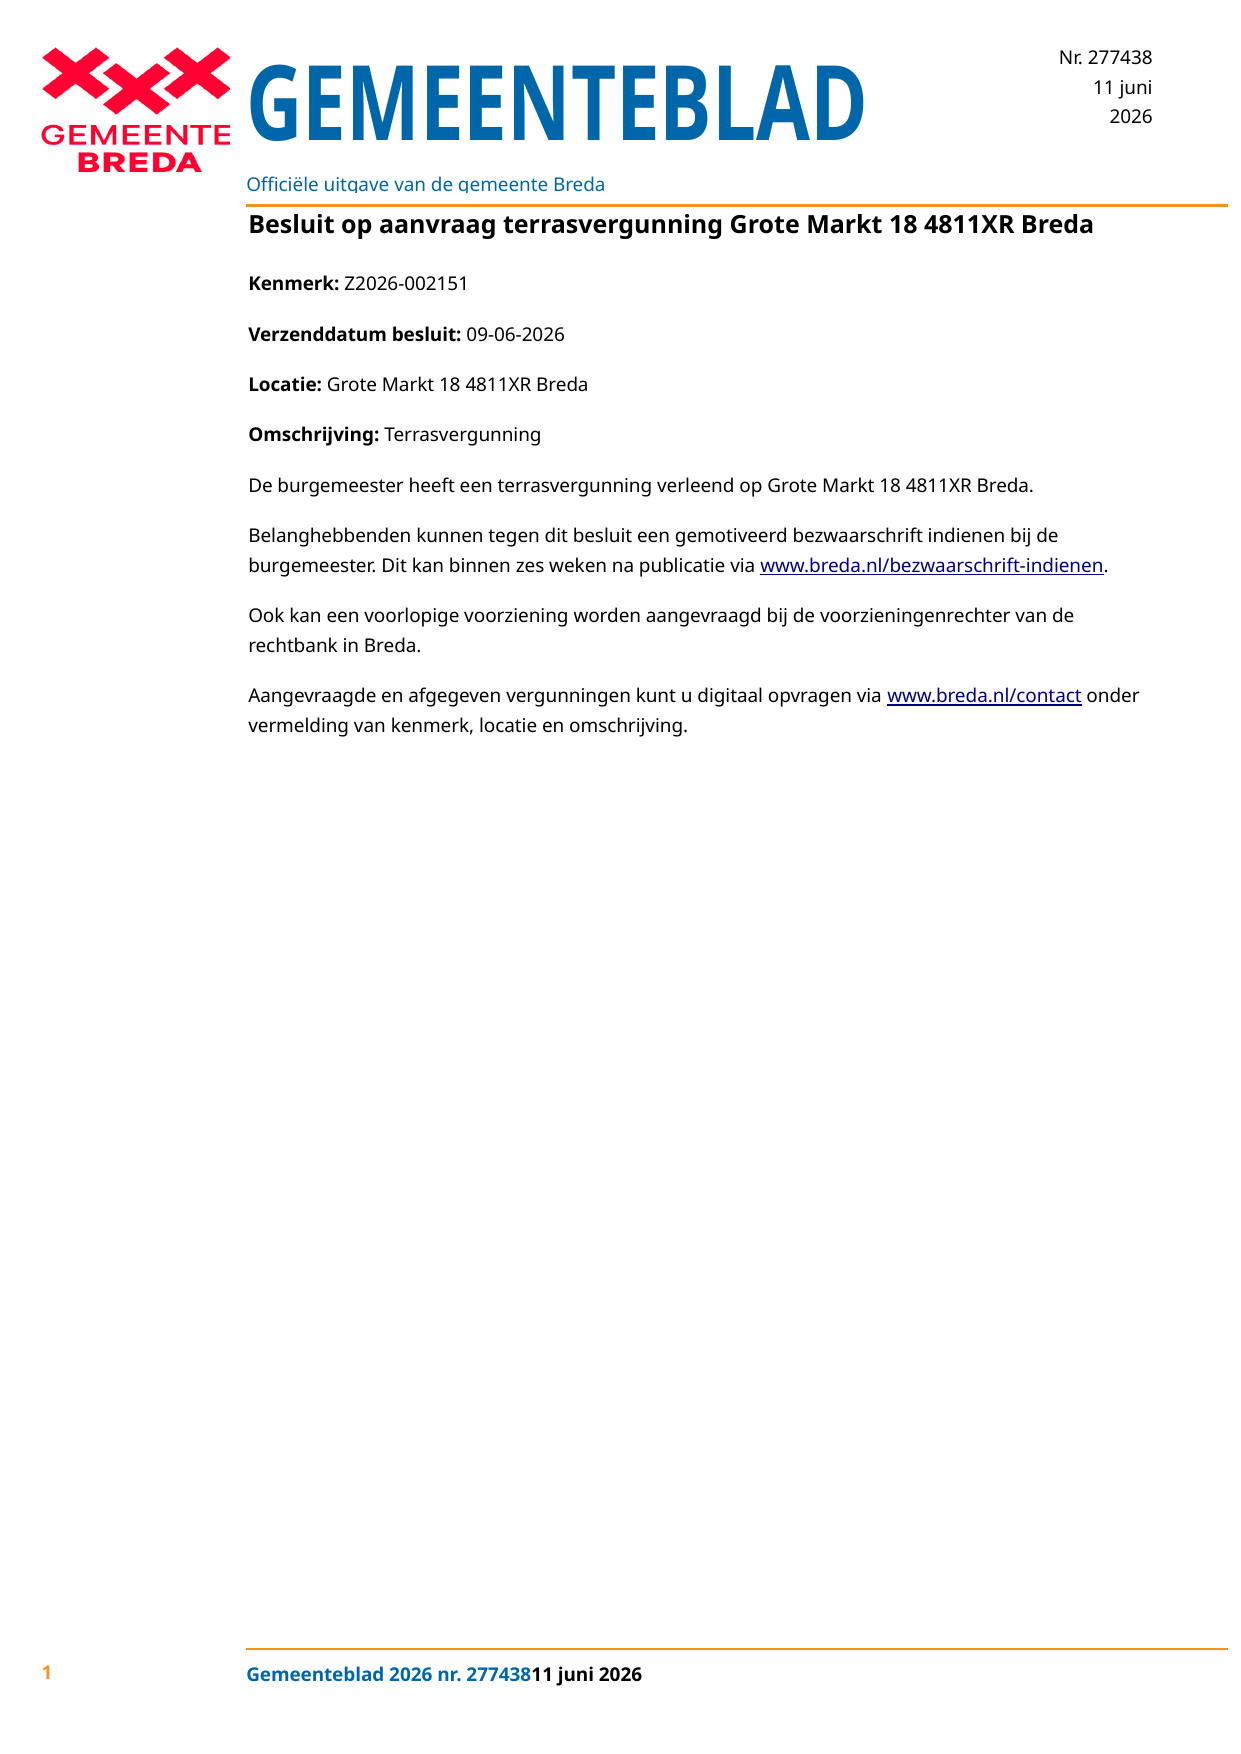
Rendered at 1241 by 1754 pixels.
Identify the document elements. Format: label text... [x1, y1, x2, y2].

text Locatie: Grote Markt 18 4811XR Breda [248, 371, 1152, 397]
picture [41, 47, 231, 172]
text Ook kan een voorlopige voorziening worden aangevraagd bij de voorzieningenrechter van de rechtbank in Breda. [248, 602, 1152, 658]
text Verzenddatum besluit: 09-06-2026 [248, 321, 1152, 346]
text Aangevraagde en afgegeven vergunningen kunt u digitaal opvragen via www.breda.nl/contact onder vermelding van kenmerk, locatie en omschrijving. [248, 682, 1152, 738]
text De burgemeester heeft een terrasvergunning verleend op Grote Markt 18 4811XR Breda. [248, 472, 1152, 498]
text Kenmerk: Z2026-002151 [248, 270, 1152, 296]
text Besluit op aanvraag terrasvergunning Grote Markt 18 4811XR Breda [248, 207, 1152, 241]
text Belanghebbenden kunnen tegen dit besluit een gemotiveerd bezwaarschrift indienen bij de burgemeester. Dit kan binnen zes weken na publicatie via www.breda.nl/bezwaarschrift-indienen. [248, 522, 1152, 578]
text Omschrijving: Terrasvergunning [248, 422, 1152, 447]
